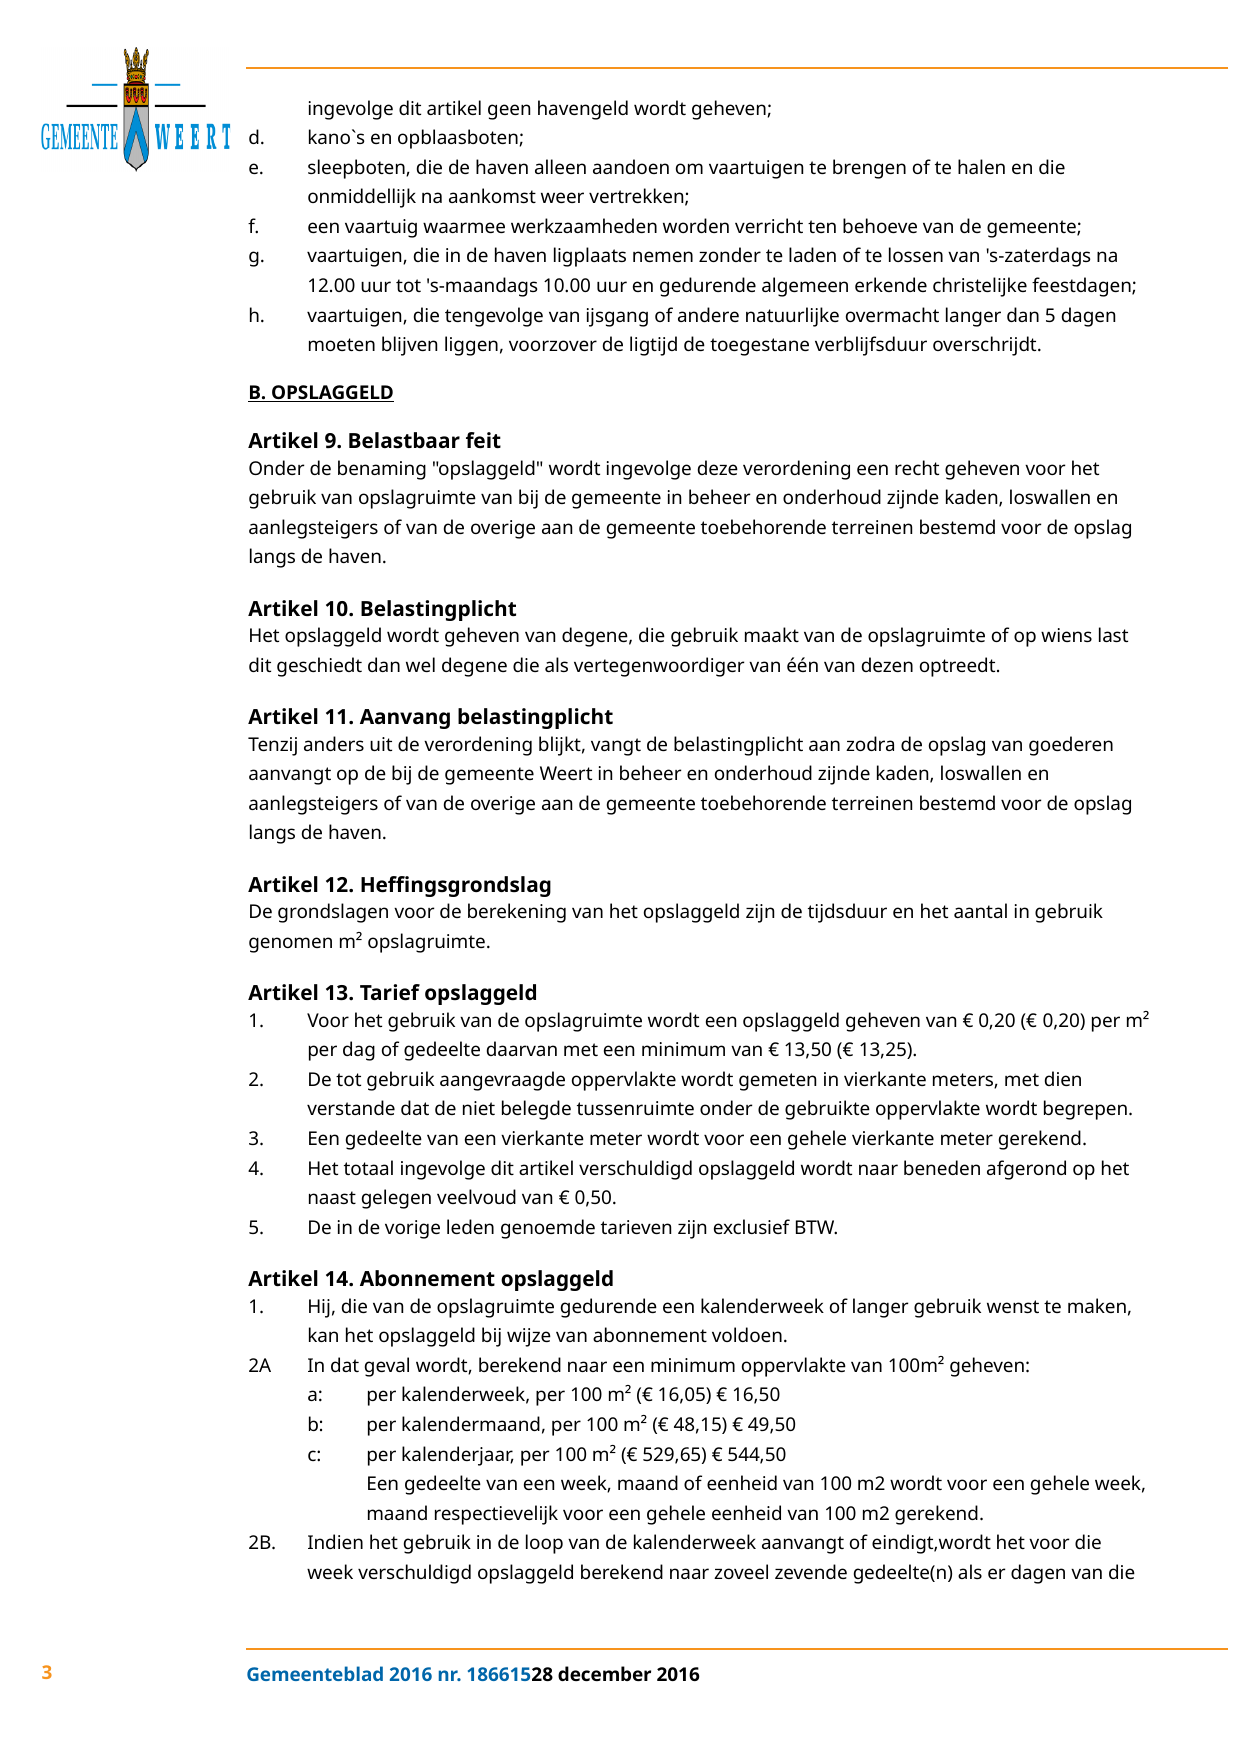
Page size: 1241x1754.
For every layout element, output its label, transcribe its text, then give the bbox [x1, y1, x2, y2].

list Het totaal ingevolge dit artikel verschuldigd opslaggeld wordt naar beneden afgerond op het naast gelegen veelvoud van € 0,50. [248, 1155, 1152, 1210]
text Artikel 14. Abonnement opslaggeld [248, 1264, 1152, 1293]
text Artikel 10. Belastingplicht [248, 594, 1152, 622]
list Een gedeelte van een week, maand of eenheid van 100 m2 wordt voor een gehele week, maand respectievelijk voor een gehele eenheid van 100 m2 gerekend. [307, 1470, 1152, 1526]
list sleepboten, die de haven alleen aandoen om vaartuigen te brengen of te halen en die onmiddellijk na aankomst weer vertrekken; [248, 154, 1152, 209]
list ingevolge dit artikel geen havengeld wordt geheven; [248, 95, 1152, 121]
text Artikel 9. Belastbaar feit [248, 426, 1152, 455]
picture [41, 47, 231, 172]
list Voor het gebruik van de opslagruimte wordt een opslaggeld geheven van € 0,20 (€ 0,20) per m² per dag of gedeelte daarvan met een minimum van € 13,50 (€ 13,25). [248, 1007, 1152, 1062]
list vaartuigen, die in de haven ligplaats nemen zonder te laden of te lossen van 's-zaterdags na 12.00 uur tot 's-maandags 10.00 uur en gedurende algemeen erkende christelijke feestdagen; [248, 243, 1152, 298]
text Het opslaggeld wordt geheven van degene, die gebruik maakt van de opslagruimte of op wiens last dit geschiedt dan wel degene die als vertegenwoordiger van één van dezen optreedt. [248, 622, 1152, 678]
list vaartuigen, die tengevolge van ijsgang of andere natuurlijke overmacht langer dan 5 dagen moeten blijven liggen, voorzover de ligtijd de toegestane verblijfsduur overschrijdt. [248, 302, 1152, 357]
text Artikel 13. Tarief opslaggeld [248, 978, 1152, 1007]
list Hij, die van de opslagruimte gedurende een kalenderweek of langer gebruik wenst te maken, kan het opslaggeld bij wijze van abonnement voldoen. [248, 1293, 1152, 1348]
text Artikel 12. Heffingsgrondslag [248, 870, 1152, 898]
text Onder de benaming "opslaggeld" wordt ingevolge deze verordening een recht geheven voor het gebruik van opslagruimte van bij de gemeente in beheer en onderhoud zijnde kaden, loswallen en aanlegsteigers of van de overige aan de gemeente toebehorende terreinen bestemd voor de opslag langs de haven. [248, 455, 1152, 569]
list Een gedeelte van een vierkante meter wordt voor een gehele vierkante meter gerekend. [248, 1125, 1152, 1151]
list Indien het gebruik in de loop van de kalenderweek aanvangt of eindigt,wordt het voor die week verschuldigd opslaggeld berekend naar zoveel zevende gedeelte(n) als er dagen van die [248, 1529, 1152, 1585]
list De in de vorige leden genoemde tarieven zijn exclusief BTW. [248, 1214, 1152, 1240]
text Artikel 11. Aanvang belastingplicht [248, 702, 1152, 731]
text Tenzij anders uit de verordening blijkt, vangt de belastingplicht aan zodra de opslag van goederen aanvangt op de bij de gemeente Weert in beheer en onderhoud zijnde kaden, loswallen en aanlegsteigers of van de overige aan de gemeente toebehorende terreinen bestemd voor de opslag langs de haven. [248, 731, 1152, 845]
list per kalendermaand, per 100 m² (€ 48,15) € 49,50 [307, 1411, 1152, 1437]
text De grondslagen voor de berekening van het opslaggeld zijn de tijdsduur en het aantal in gebruik genomen m² opslagruimte. [248, 898, 1152, 954]
list kano`s en opblaasboten; [248, 124, 1152, 150]
list per kalenderweek, per 100 m² (€ 16,05) € 16,50 [307, 1382, 1152, 1407]
list De tot gebruik aangevraagde oppervlakte wordt gemeten in vierkante meters, met dien verstande dat de niet belegde tussenruimte onder de gebruikte oppervlakte wordt begrepen. [248, 1066, 1152, 1121]
text B. OPSLAGGELD [248, 377, 1152, 406]
list per kalenderjaar, per 100 m² (€ 529,65) € 544,50 [307, 1441, 1152, 1466]
list In dat geval wordt, berekend naar een minimum oppervlakte van 100m² geheven: [248, 1352, 1152, 1378]
list een vaartuig waarmee werkzaamheden worden verricht ten behoeve van de gemeente; [248, 213, 1152, 239]
